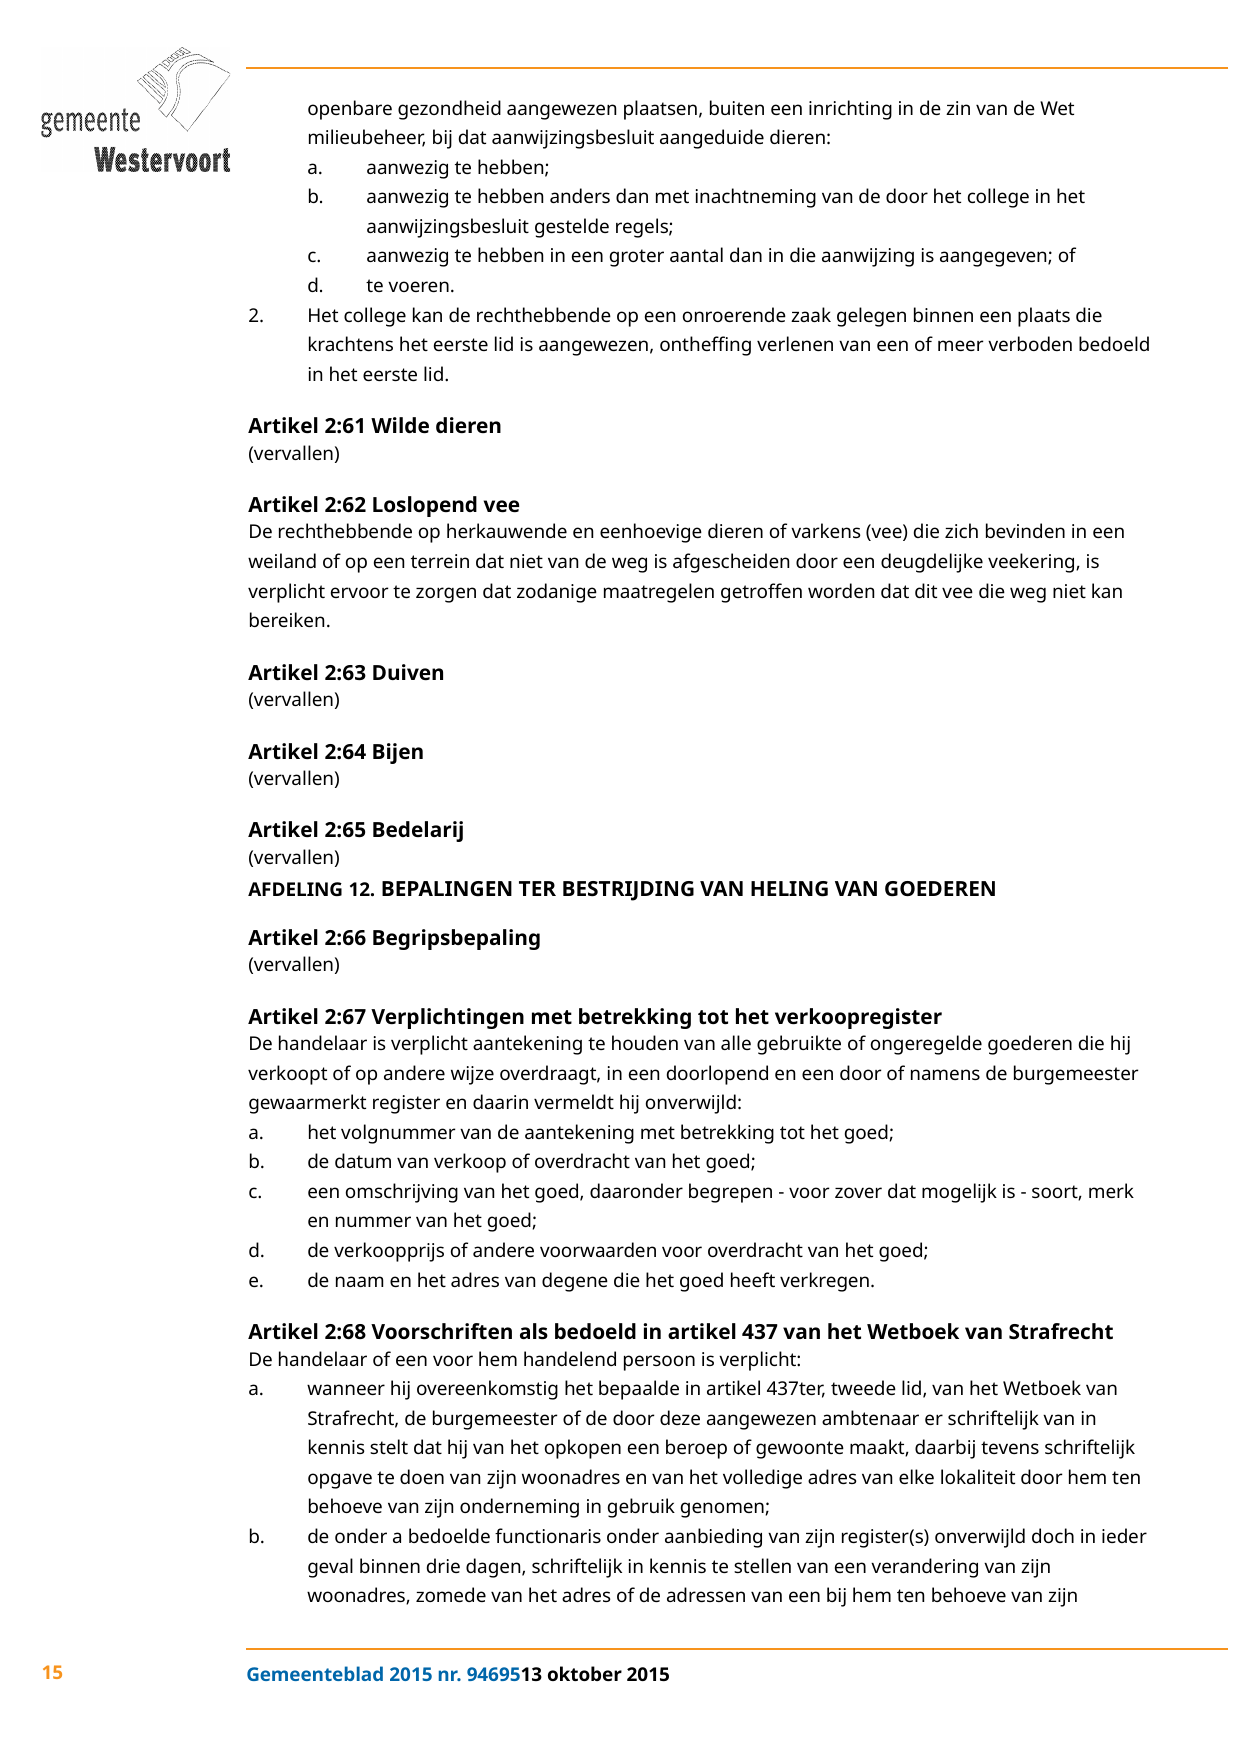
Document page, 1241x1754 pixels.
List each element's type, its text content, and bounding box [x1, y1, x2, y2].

text (vervallen) [248, 765, 1152, 791]
picture [41, 47, 231, 172]
list een omschrijving van het goed, daaronder begrepen - voor zover dat mogelijk is - soort, merk en nummer van het goed; [248, 1178, 1152, 1233]
text (vervallen) [248, 844, 1152, 870]
text (vervallen) [248, 686, 1152, 712]
text Artikel 2:62 Loslopend vee [248, 490, 1152, 519]
list de onder a bedoelde functionaris onder aanbieding van zijn register(s) onverwijld doch in ieder geval binnen drie dagen, schriftelijk in kennis te stellen van een verandering van zijn woonadres, zomede van het adres of de adressen van een bij hem ten behoeve van zijn [248, 1523, 1152, 1608]
text Artikel 2:68 Voorschriften als bedoeld in artikel 437 van het Wetboek van Strafrecht [248, 1317, 1152, 1346]
list openbare gezondheid aangewezen plaatsen, buiten een inrichting in de zin van de Wet milieubeheer, bij dat aanwijzingsbesluit aangeduide dieren: [248, 95, 1152, 150]
text Artikel 2:65 Bedelarij [248, 816, 1152, 844]
text De handelaar is verplicht aantekening te houden van alle gebruikte of ongeregelde goederen die hij verkoopt of op andere wijze overdraagt, in een doorlopend en een door of namens de burgemeester gewaarmerkt register en daarin vermeldt hij onverwijld: [248, 1030, 1152, 1115]
text Artikel 2:66 Begripsbepaling [248, 923, 1152, 951]
text Artikel 2:64 Bijen [248, 737, 1152, 765]
text De rechthebbende op herkauwende en eenhoevige dieren of varkens (vee) die zich bevinden in een weiland of op een terrein dat niet van de weg is afgescheiden door een deugdelijke veekering, is verplicht ervoor te zorgen dat zodanige maatregelen getroffen worden dat dit vee die weg niet kan bereiken. [248, 519, 1152, 633]
text AFDELING 12. BEPALINGEN TER BESTRIJDING VAN HELING VAN GOEDEREN [248, 874, 1152, 902]
list het volgnummer van de aantekening met betrekking tot het goed; [248, 1119, 1152, 1145]
text Artikel 2:63 Duiven [248, 658, 1152, 686]
list aanwezig te hebben anders dan met inachtneming van de door het college in het aanwijzingsbesluit gestelde regels; [307, 183, 1152, 239]
list de verkoopprijs of andere voorwaarden voor overdracht van het goed; [248, 1237, 1152, 1263]
text De handelaar of een voor hem handelend persoon is verplicht: [248, 1346, 1152, 1371]
list Het college kan de rechthebbende op een onroerende zaak gelegen binnen een plaats die krachtens het eerste lid is aangewezen, ontheffing verlenen van een of meer verboden bedoeld in het eerste lid. [248, 302, 1152, 387]
text (vervallen) [248, 440, 1152, 466]
text Artikel 2:61 Wilde dieren [248, 411, 1152, 440]
text (vervallen) [248, 951, 1152, 977]
list wanneer hij overeenkomstig het bepaalde in artikel 437ter, tweede lid, van het Wetboek van Strafrecht, de burgemeester of de door deze aangewezen ambtenaar er schriftelijk van in kennis stelt dat hij van het opkopen een beroep of gewoonte maakt, daarbij tevens schriftelijk opgave te doen van zijn woonadres en van het volledige adres van elke lokaliteit door hem ten behoeve van zijn onderneming in gebruik genomen; [248, 1375, 1152, 1519]
list te voeren. [307, 272, 1152, 298]
list de datum van verkoop of overdracht van het goed; [248, 1148, 1152, 1174]
list aanwezig te hebben; [307, 154, 1152, 180]
text Artikel 2:67 Verplichtingen met betrekking tot het verkoopregister [248, 1002, 1152, 1030]
list de naam en het adres van degene die het goed heeft verkregen. [248, 1267, 1152, 1293]
list aanwezig te hebben in een groter aantal dan in die aanwijzing is aangegeven; of [307, 243, 1152, 268]
